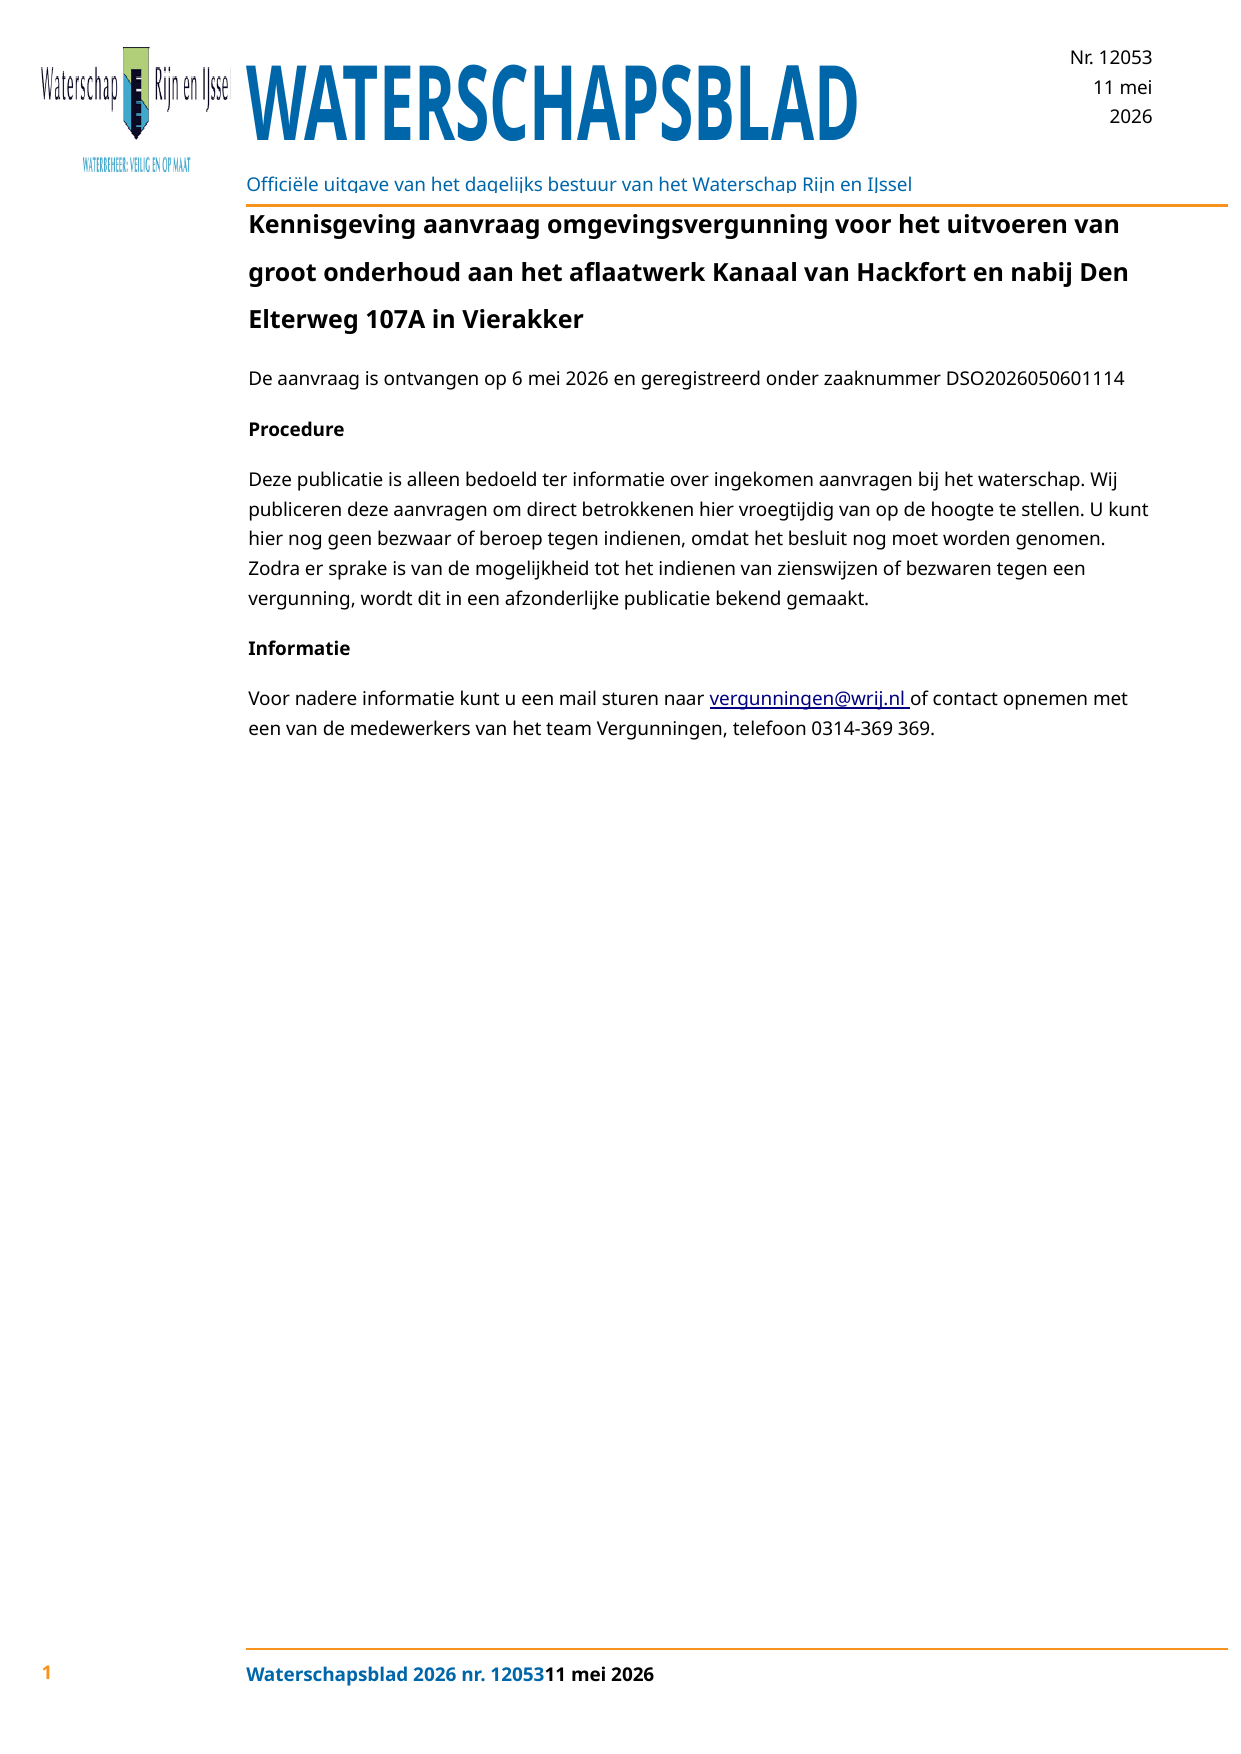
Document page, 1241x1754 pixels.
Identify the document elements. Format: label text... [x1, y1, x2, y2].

text Procedure [248, 416, 1152, 442]
picture [41, 47, 231, 172]
text Kennisgeving aanvraag omgevingsvergunning voor het uitvoeren van groot onderhoud aan het aflaatwerk Kanaal van Hackfort en nabij Den Elterweg 107A in Vierakker [248, 207, 1152, 336]
text Voor nadere informatie kunt u een mail sturen naar vergunningen@wrij.nl of contact opnemen met een van de medewerkers van het team Vergunningen, telefoon 0314-369 369. [248, 686, 1152, 741]
text Informatie [248, 635, 1152, 661]
text Deze publicatie is alleen bedoeld ter informatie over ingekomen aanvragen bij het waterschap. Wij publiceren deze aanvragen om direct betrokkenen hier vroegtijdig van op de hoogte te stellen. U kunt hier nog geen bezwaar of beroep tegen indienen, omdat het besluit nog moet worden genomen. Zodra er sprake is van de mogelijkheid tot het indienen van zienswijzen of bezwaren tegen een vergunning, wordt dit in een afzonderlijke publicatie bekend gemaakt. [248, 466, 1152, 610]
text De aanvraag is ontvangen op 6 mei 2026 en geregistreerd onder zaaknummer DSO2026050601114 [248, 366, 1152, 391]
